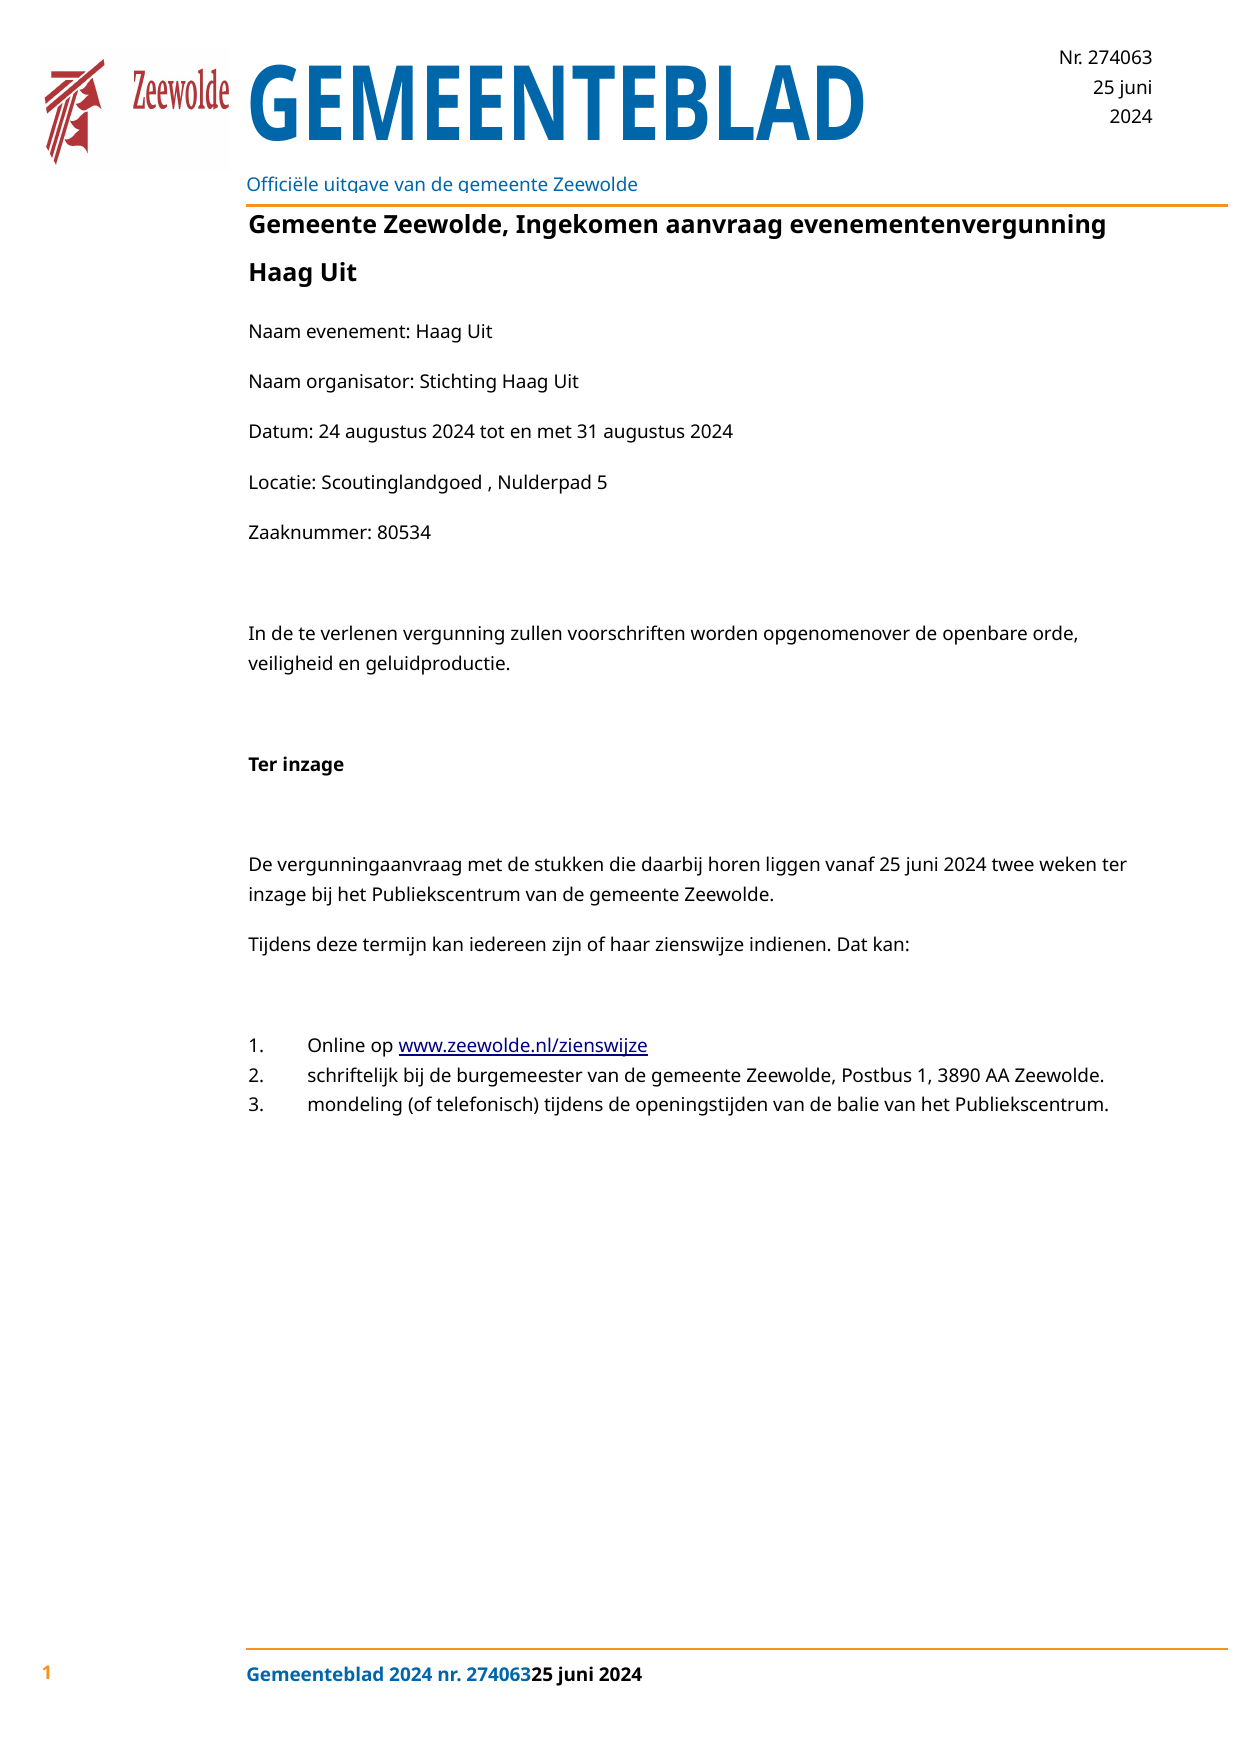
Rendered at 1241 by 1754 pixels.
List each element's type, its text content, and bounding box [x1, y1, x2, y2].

text Locatie: Scoutinglandgoed , Nulderpad 5 [248, 469, 1152, 495]
text Naam organisator: Stichting Haag Uit [248, 368, 1152, 394]
text Tijdens deze termijn kan iedereen zijn of haar zienswijze indienen. Dat kan: [248, 932, 1152, 957]
picture [41, 47, 231, 172]
text Naam evenement: Haag Uit [248, 318, 1152, 344]
text Datum: 24 augustus 2024 tot en met 31 augustus 2024 [248, 419, 1152, 444]
list Online op www.zeewolde.nl/zienswijze [248, 1032, 1152, 1058]
text In de te verlenen vergunning zullen voorschriften worden opgenomenover de openbare orde, veiligheid en geluidproductie. [248, 620, 1152, 676]
list mondeling (of telefonisch) tijdens de openingstijden van de balie van het Publiekscentrum. [248, 1092, 1152, 1117]
text De vergunningaanvraag met de stukken die daarbij horen liggen vanaf 25 juni 2024 twee weken ter inzage bij het Publiekscentrum van de gemeente Zeewolde. [248, 852, 1152, 907]
text Gemeente Zeewolde, Ingekomen aanvraag evenementenvergunning Haag Uit [248, 207, 1152, 288]
list schriftelijk bij de burgemeester van de gemeente Zeewolde, Postbus 1, 3890 AA Zeewolde. [248, 1062, 1152, 1088]
text Zaaknummer: 80534 [248, 519, 1152, 545]
text Ter inzage [248, 751, 1152, 777]
